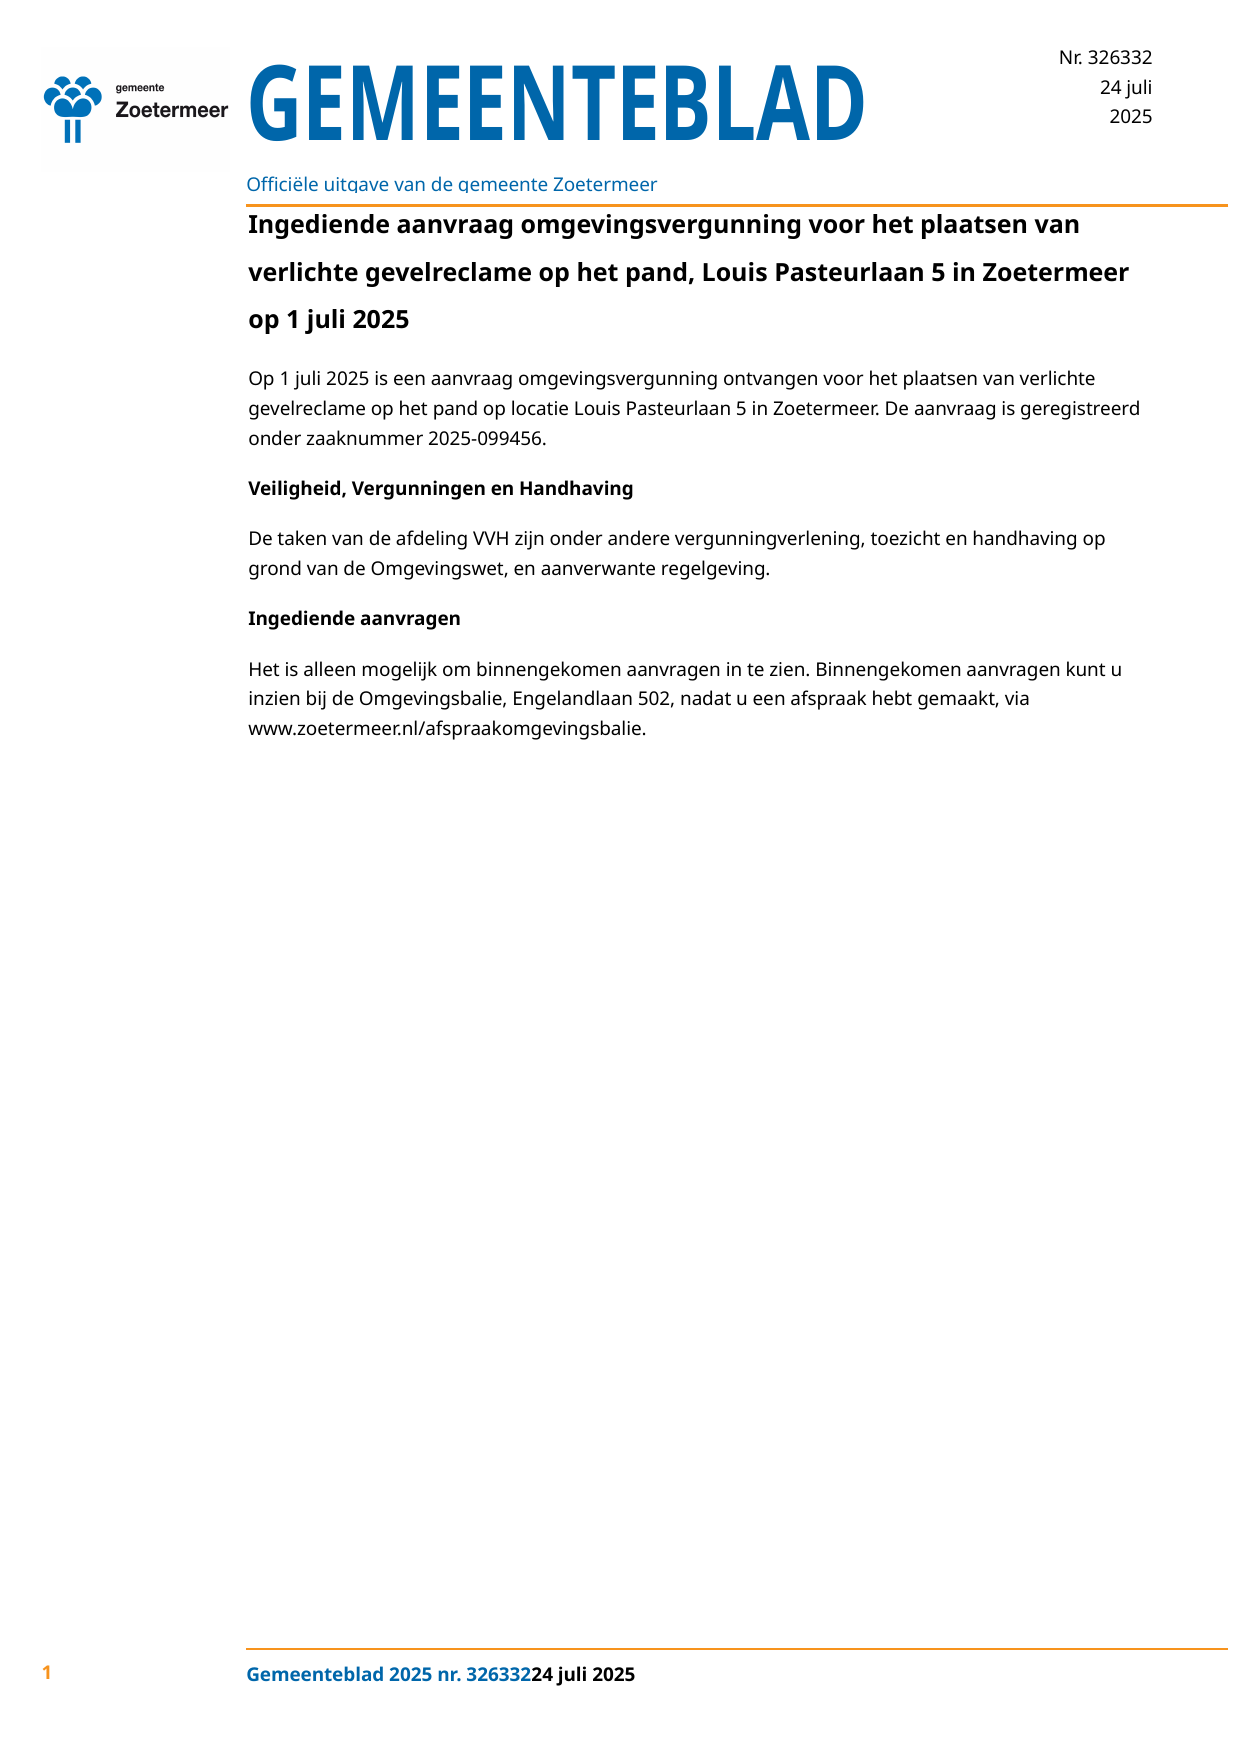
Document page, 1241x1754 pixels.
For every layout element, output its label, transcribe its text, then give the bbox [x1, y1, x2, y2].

text De taken van de afdeling VVH zijn onder andere vergunningverlening, toezicht en handhaving op grond van de Omgevingswet, en aanverwante regelgeving. [248, 526, 1152, 581]
text Op 1 juli 2025 is een aanvraag omgevingsvergunning ontvangen voor het plaatsen van verlichte gevelreclame op het pand op locatie Louis Pasteurlaan 5 in Zoetermeer. De aanvraag is geregistreerd onder zaaknummer 2025-099456. [248, 366, 1152, 450]
text Ingediende aanvragen [248, 606, 1152, 631]
text Ingediende aanvraag omgevingsvergunning voor het plaatsen van verlichte gevelreclame op het pand, Louis Pasteurlaan 5 in Zoetermeer op 1 juli 2025 [248, 207, 1152, 336]
text Het is alleen mogelijk om binnengekomen aanvragen in te zien. Binnengekomen aanvragen kunt u inzien bij de Omgevingsbalie, Engelandlaan 502, nadat u een afspraak hebt gemaakt, via www.zoetermeer.nl/afspraakomgevingsbalie. [248, 656, 1152, 741]
picture [41, 47, 231, 172]
text Veiligheid, Vergunningen en Handhaving [248, 475, 1152, 501]
